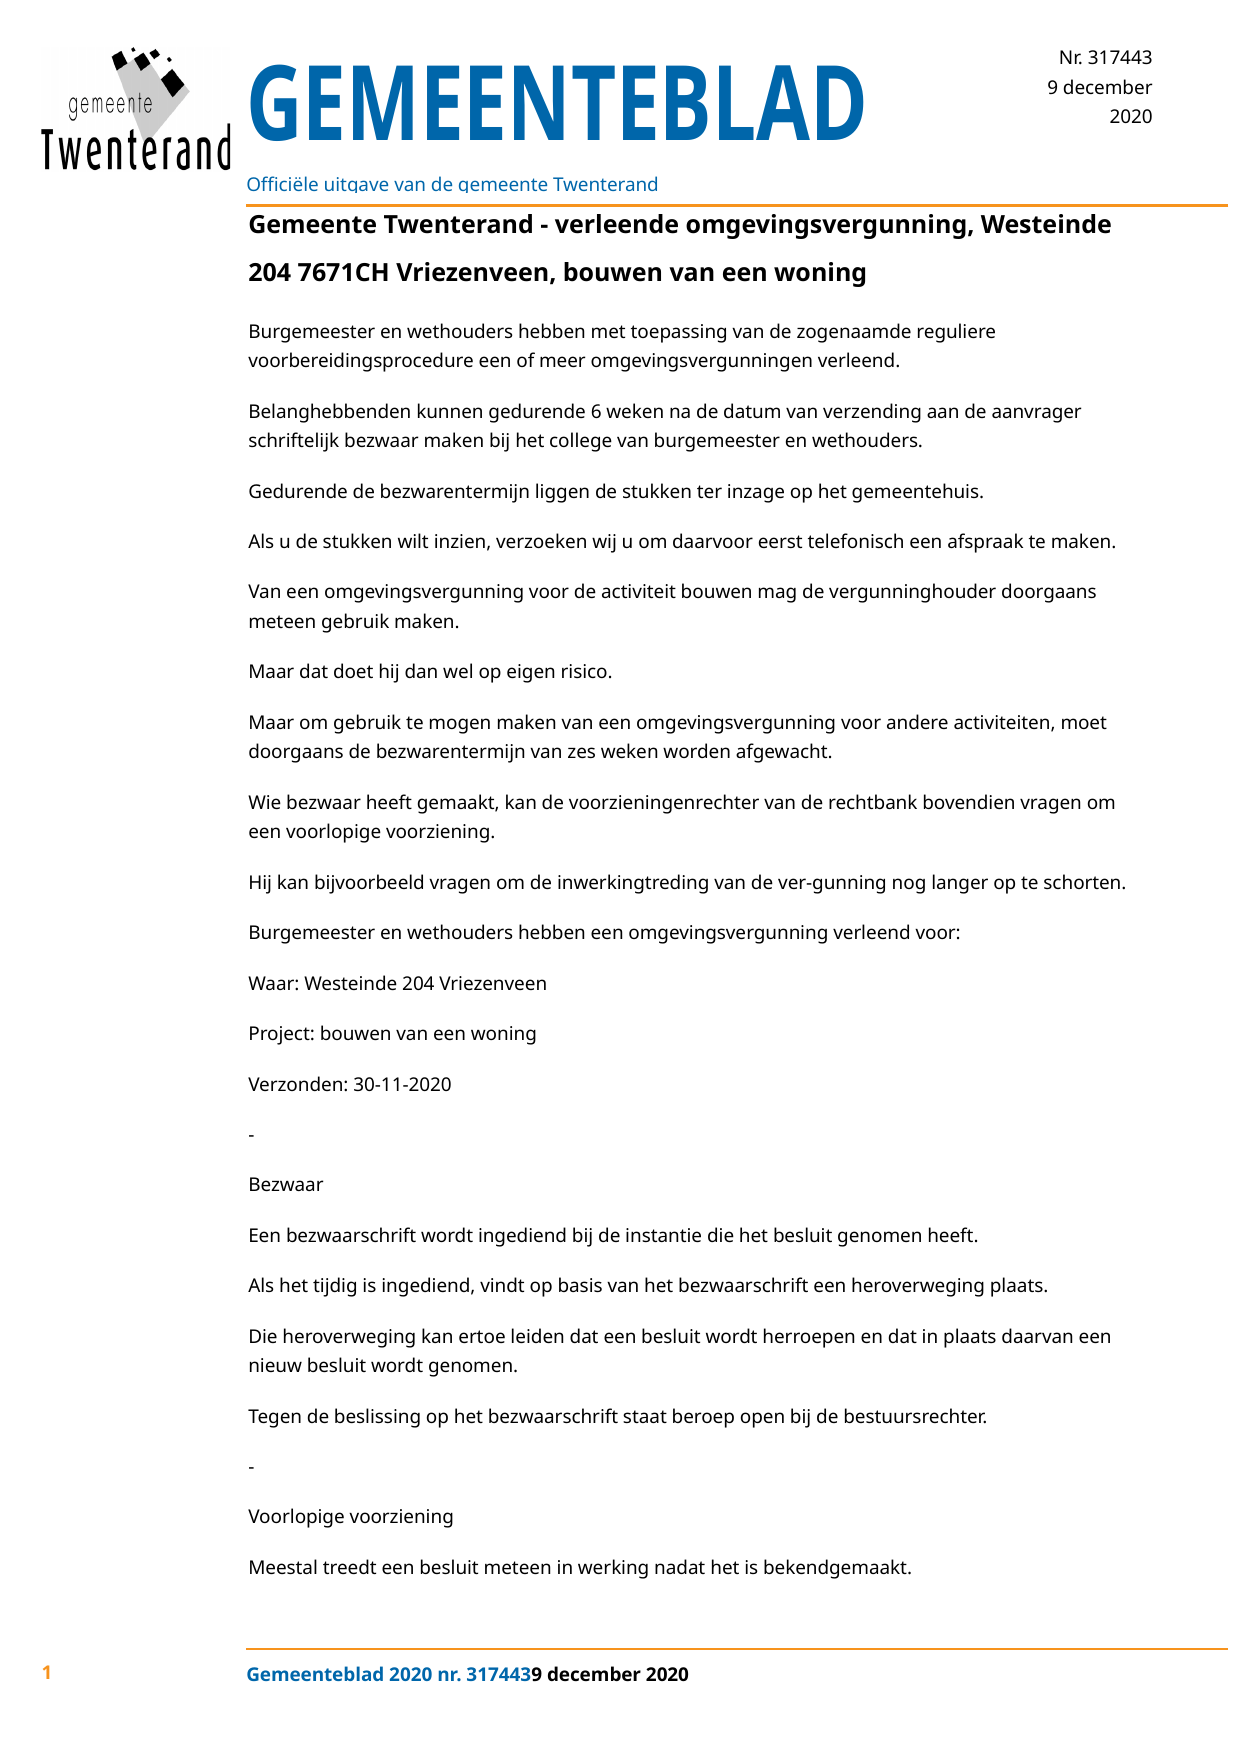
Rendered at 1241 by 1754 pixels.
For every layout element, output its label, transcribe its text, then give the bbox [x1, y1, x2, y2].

text Tegen de beslissing op het bezwaarschrift staat beroep open bij de bestuursrechter. [248, 1403, 1152, 1429]
text Gemeente Twenterand - verleende omgevingsvergunning, Westeinde 204 7671CH Vriezenveen, bouwen van een woning [248, 207, 1152, 288]
text Van een omgevingsvergunning voor de activiteit bouwen mag de vergunninghouder doorgaans meteen gebruik maken. [248, 579, 1152, 634]
text Die heroverweging kan ertoe leiden dat een besluit wordt herroepen en dat in plaats daarvan een nieuw besluit wordt genomen. [248, 1323, 1152, 1378]
text Voorlopige voorziening [248, 1504, 1152, 1529]
text Gedurende de bezwarentermijn liggen de stukken ter inzage op het gemeentehuis. [248, 478, 1152, 504]
text Maar om gebruik te mogen maken van een omgevingsvergunning voor andere activiteiten, moet doorgaans de bezwarentermijn van zes weken worden afgewacht. [248, 709, 1152, 764]
text Meestal treedt een besluit meteen in werking nadat het is bekendgemaakt. [248, 1554, 1152, 1580]
text Burgemeester en wethouders hebben een omgevingsvergunning verleend voor: [248, 919, 1152, 945]
text Maar dat doet hij dan wel op eigen risico. [248, 659, 1152, 684]
text Verzonden: 30-11-2020 [248, 1071, 1152, 1097]
text Een bezwaarschrift wordt ingediend bij de instantie die het besluit genomen heeft. [248, 1222, 1152, 1248]
text Belanghebbenden kunnen gedurende 6 weken na de datum van verzending aan de aanvrager schriftelijk bezwaar maken bij het college van burgemeester en wethouders. [248, 398, 1152, 453]
text Wie bezwaar heeft gemaakt, kan de voorzieningenrechter van de rechtbank bovendien vragen om een voorlopige voorziening. [248, 789, 1152, 844]
picture [41, 47, 231, 172]
text Hij kan bijvoorbeeld vragen om de inwerkingtreding van de ver-gunning nog langer op te schorten. [248, 869, 1152, 895]
text Als het tijdig is ingediend, vindt op basis van het bezwaarschrift een heroverweging plaats. [248, 1272, 1152, 1298]
text Bezwaar [248, 1172, 1152, 1197]
text - [248, 1453, 1152, 1479]
text Waar: Westeinde 204 Vriezenveen [248, 970, 1152, 996]
text Project: bouwen van een woning [248, 1020, 1152, 1046]
text Burgemeester en wethouders hebben met toepassing van de zogenaamde reguliere voorbereidingsprocedure een of meer omgevingsvergunningen verleend. [248, 318, 1152, 373]
text Als u de stukken wilt inzien, verzoeken wij u om daarvoor eerst telefonisch een afspraak te maken. [248, 528, 1152, 554]
text - [248, 1121, 1152, 1147]
